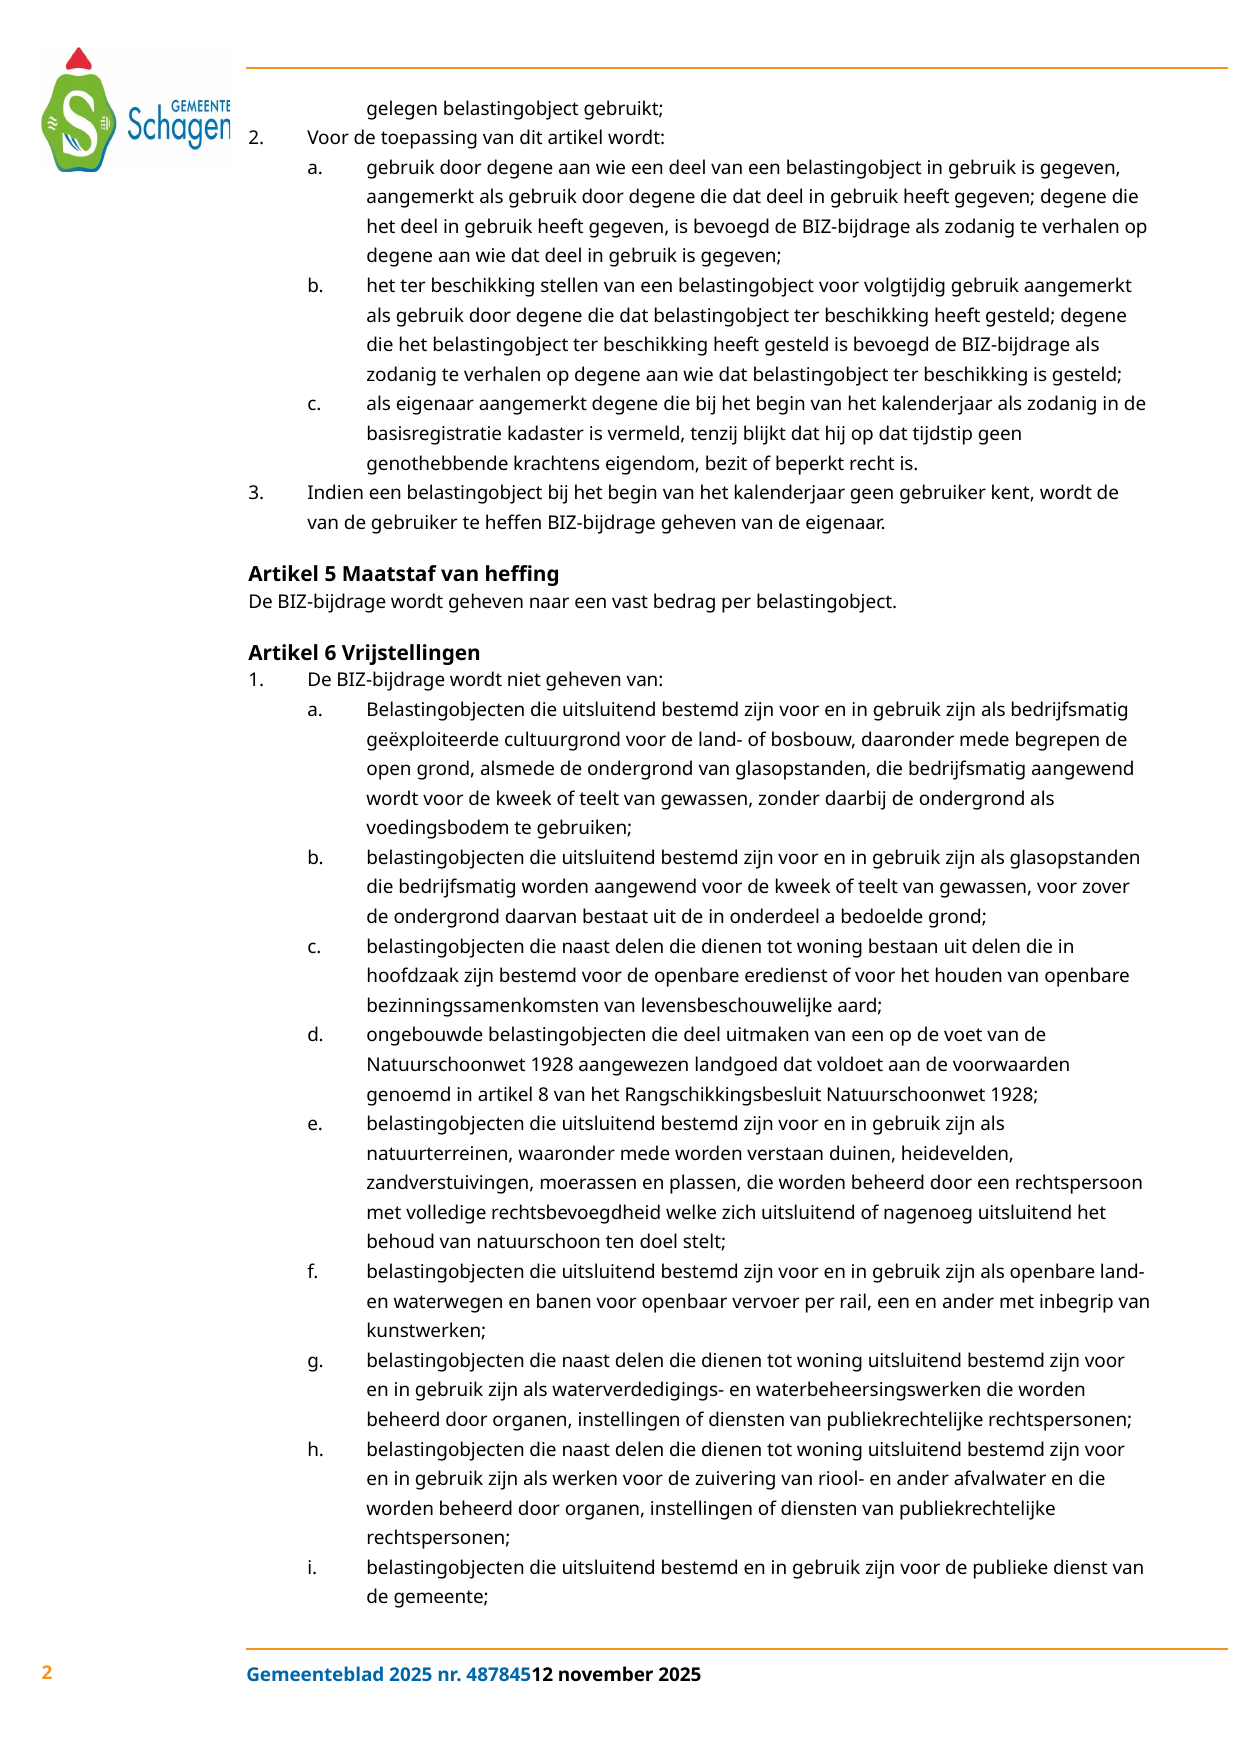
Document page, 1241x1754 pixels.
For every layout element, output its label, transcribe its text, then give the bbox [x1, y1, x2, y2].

list Belastingobjecten die uitsluitend bestemd zijn voor en in gebruik zijn als bedrijfsmatig geëxploiteerde cultuurgrond voor de land- of bosbouw, daaronder mede begrepen de open grond, alsmede de ondergrond van glasopstanden, die bedrijfsmatig aangewend wordt voor de kweek of teelt van gewassen, zonder daarbij de ondergrond als voedingsbodem te gebruiken; [307, 696, 1152, 840]
list belastingobjecten die naast delen die dienen tot woning bestaan uit delen die in hoofdzaak zijn bestemd voor de openbare eredienst of voor het houden van openbare bezinningssamenkomsten van levensbeschouwelijke aard; [307, 933, 1152, 1018]
list ongebouwde belastingobjecten die deel uitmaken van een op de voet van de Natuurschoonwet 1928 aangewezen landgoed dat voldoet aan de voorwaarden genoemd in artikel 8 van het Rangschikkingsbesluit Natuurschoonwet 1928; [307, 1022, 1152, 1107]
text Artikel 5 Maatstaf van heffing [248, 559, 1152, 588]
list De BIZ-bijdrage wordt niet geheven van: [248, 667, 1152, 692]
list belastingobjecten die uitsluitend bestemd zijn voor en in gebruik zijn als natuurterreinen, waaronder mede worden verstaan duinen, heidevelden, zandverstuivingen, moerassen en plassen, die worden beheerd door een rechtspersoon met volledige rechtsbevoegdheid welke zich uitsluitend of nagenoeg uitsluitend het behoud van natuurschoon ten doel stelt; [307, 1110, 1152, 1254]
list Voor de toepassing van dit artikel wordt: [248, 124, 1152, 150]
picture [41, 47, 231, 172]
list Indien een belastingobject bij het begin van het kalenderjaar geen gebruiker kent, wordt de van de gebruiker te heffen BIZ-bijdrage geheven van de eigenaar. [248, 479, 1152, 535]
list gebruik door degene aan wie een deel van een belastingobject in gebruik is gegeven, aangemerkt als gebruik door degene die dat deel in gebruik heeft gegeven; degene die het deel in gebruik heeft gegeven, is bevoegd de BIZ-bijdrage als zodanig te verhalen op degene aan wie dat deel in gebruik is gegeven; [307, 154, 1152, 268]
text Artikel 6 Vrijstellingen [248, 638, 1152, 667]
list als eigenaar aangemerkt degene die bij het begin van het kalenderjaar als zodanig in de basisregistratie kadaster is vermeld, tenzij blijkt dat hij op dat tijdstip geen genothebbende krachtens eigendom, bezit of beperkt recht is. [307, 391, 1152, 476]
list belastingobjecten die uitsluitend bestemd zijn voor en in gebruik zijn als glasopstanden die bedrijfsmatig worden aangewend voor de kweek of teelt van gewassen, voor zover de ondergrond daarvan bestaat uit de in onderdeel a bedoelde grond; [307, 844, 1152, 929]
list het ter beschikking stellen van een belastingobject voor volgtijdig gebruik aangemerkt als gebruik door degene die dat belastingobject ter beschikking heeft gesteld; degene die het belastingobject ter beschikking heeft gesteld is bevoegd de BIZ-bijdrage als zodanig te verhalen op degene aan wie dat belastingobject ter beschikking is gesteld; [307, 272, 1152, 387]
list belastingobjecten die uitsluitend bestemd en in gebruik zijn voor de publieke dienst van de gemeente; [307, 1554, 1152, 1609]
list belastingobjecten die naast delen die dienen tot woning uitsluitend bestemd zijn voor en in gebruik zijn als werken voor de zuivering van riool- en ander afvalwater en die worden beheerd door organen, instellingen of diensten van publiekrechtelijke rechtspersonen; [307, 1436, 1152, 1550]
list belastingobjecten die uitsluitend bestemd zijn voor en in gebruik zijn als openbare land- en waterwegen en banen voor openbaar vervoer per rail, een en ander met inbegrip van kunstwerken; [307, 1258, 1152, 1343]
text De BIZ-bijdrage wordt geheven naar een vast bedrag per belastingobject. [248, 588, 1152, 613]
list belastingobjecten die naast delen die dienen tot woning uitsluitend bestemd zijn voor en in gebruik zijn als waterverdedigings- en waterbeheersingswerken die worden beheerd door organen, instellingen of diensten van publiekrechtelijke rechtspersonen; [307, 1347, 1152, 1432]
list gelegen belastingobject gebruikt; [307, 95, 1152, 121]
